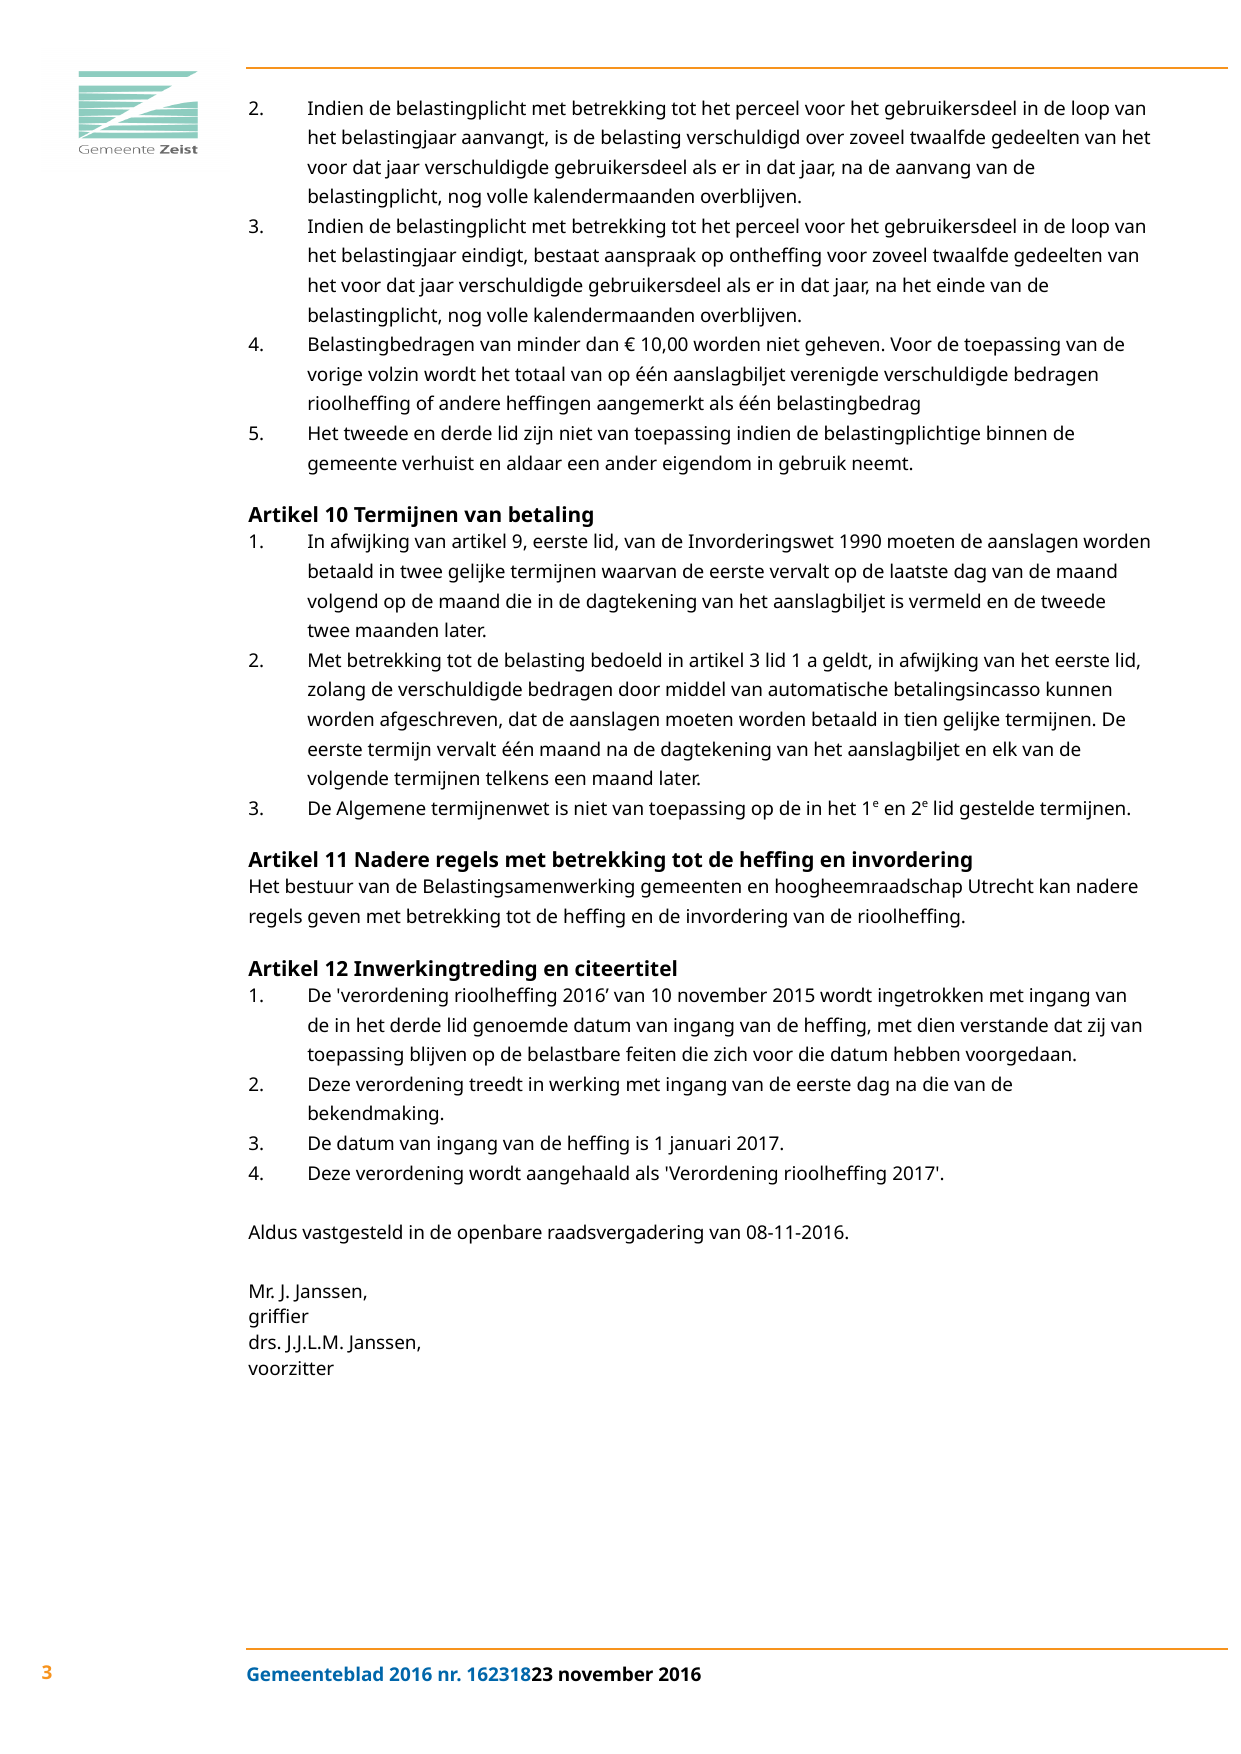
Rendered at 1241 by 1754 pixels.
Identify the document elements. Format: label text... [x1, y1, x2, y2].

list Deze verordening treedt in werking met ingang van de eerste dag na die van de bekendmaking. [248, 1071, 1152, 1126]
list De Algemene termijnenwet is niet van toepassing op de in het 1e en 2e lid gestelde termijnen. [248, 795, 1152, 821]
text Aldus vastgesteld in de openbare raadsvergadering van 08-11-2016. [248, 1219, 1152, 1244]
list De datum van ingang van de heffing is 1 januari 2017. [248, 1130, 1152, 1156]
text Het bestuur van de Belastingsamenwerking gemeenten en hoogheemraadschap Utrecht kan nadere regels geven met betrekking tot de heffing en de invordering van de rioolheffing. [248, 874, 1152, 929]
list Het tweede en derde lid zijn niet van toepassing indien de belastingplichtige binnen de gemeente verhuist en aldaar een ander eigendom in gebruik neemt. [248, 420, 1152, 476]
picture [41, 47, 231, 172]
list Indien de belastingplicht met betrekking tot het perceel voor het gebruikersdeel in de loop van het belastingjaar aanvangt, is de belasting verschuldigd over zoveel twaalfde gedeelten van het voor dat jaar verschuldigde gebruikersdeel als er in dat jaar, na de aanvang van de belastingplicht, nog volle kalendermaanden overblijven. [248, 95, 1152, 209]
text drs. J.J.L.M. Janssen, [248, 1329, 1152, 1355]
list Indien de belastingplicht met betrekking tot het perceel voor het gebruikersdeel in de loop van het belastingjaar eindigt, bestaat aanspraak op ontheffing voor zoveel twaalfde gedeelten van het voor dat jaar verschuldigde gebruikersdeel als er in dat jaar, na het einde van de belastingplicht, nog volle kalendermaanden overblijven. [248, 213, 1152, 328]
list Belastingbedragen van minder dan € 10,00 worden niet geheven. Voor de toepassing van de vorige volzin wordt het totaal van op één aanslagbiljet verenigde verschuldigde bedragen rioolheffing of andere heffingen aangemerkt als één belastingbedrag [248, 331, 1152, 416]
text Artikel 12 Inwerkingtreding en citeertitel [248, 954, 1152, 982]
list Met betrekking tot de belasting bedoeld in artikel 3 lid 1 a geldt, in afwijking van het eerste lid, zolang de verschuldigde bedragen door middel van automatische betalingsincasso kunnen worden afgeschreven, dat de aanslagen moeten worden betaald in tien gelijke termijnen. De eerste termijn vervalt één maand na de dagtekening van het aanslagbiljet en elk van de volgende termijnen telkens een maand later. [248, 647, 1152, 791]
text Artikel 10 Termijnen van betaling [248, 500, 1152, 529]
text griffier [248, 1304, 1152, 1329]
text Artikel 11 Nadere regels met betrekking tot de heffing en invordering [248, 845, 1152, 874]
text voorzitter [248, 1355, 1152, 1381]
list In afwijking van artikel 9, eerste lid, van de Invorderingswet 1990 moeten de aanslagen worden betaald in twee gelijke termijnen waarvan de eerste vervalt op de laatste dag van de maand volgend op de maand die in de dagtekening van het aanslagbiljet is vermeld en de tweede twee maanden later. [248, 529, 1152, 643]
text Mr. J. Janssen, [248, 1278, 1152, 1304]
list De 'verordening rioolheffing 2016’ van 10 november 2015 wordt ingetrokken met ingang van de in het derde lid genoemde datum van ingang van de heffing, met dien verstande dat zij van toepassing blijven op de belastbare feiten die zich voor die datum hebben voorgedaan. [248, 982, 1152, 1067]
list Deze verordening wordt aangehaald als 'Verordening rioolheffing 2017'. [248, 1160, 1152, 1185]
